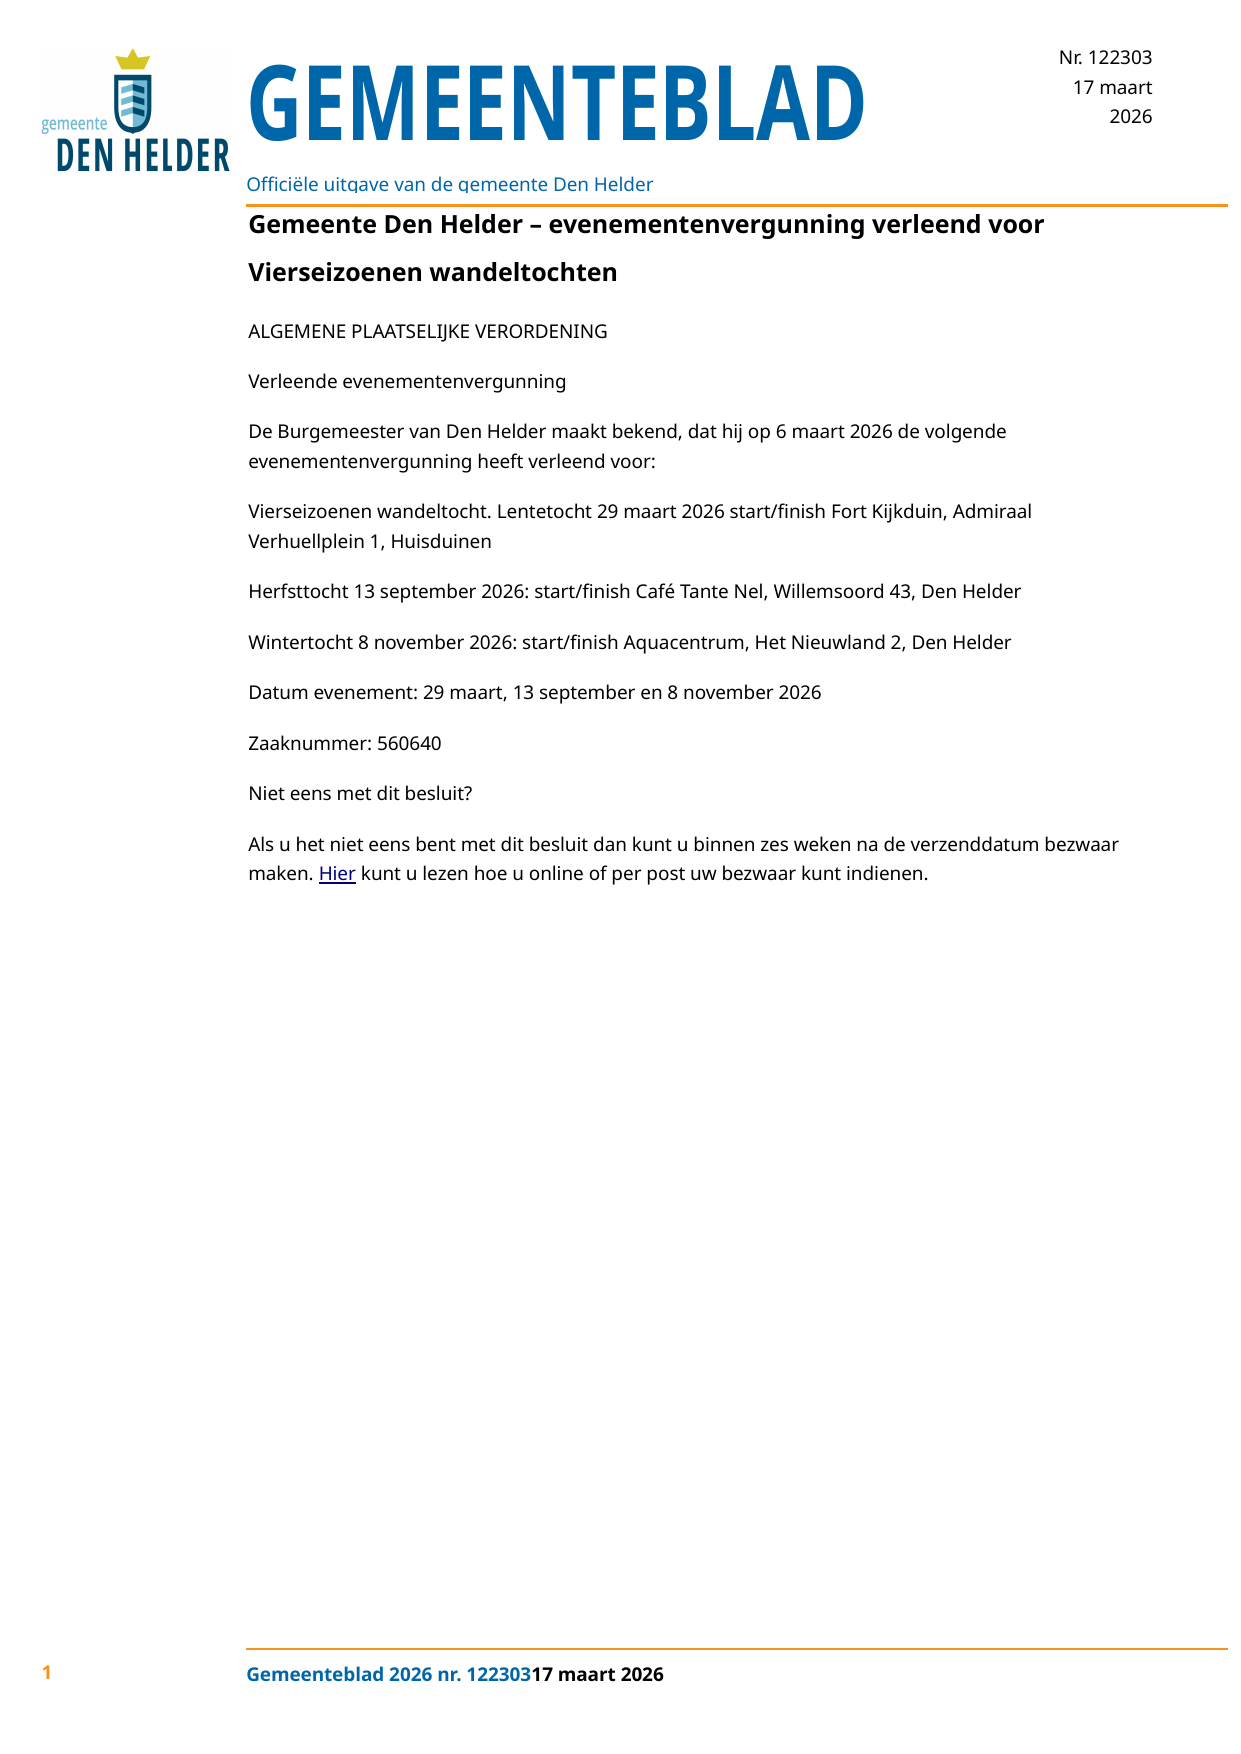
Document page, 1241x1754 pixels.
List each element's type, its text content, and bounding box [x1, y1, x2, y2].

text Wintertocht 8 november 2026: start/finish Aquacentrum, Het Nieuwland 2, Den Helder [248, 629, 1152, 655]
picture [100, 154, 106, 172]
text Gemeente Den Helder – evenementenvergunning verleend voor Vierseizoenen wandeltochten [248, 207, 1152, 288]
picture [130, 157, 135, 172]
text Verleende evenementenvergunning [248, 368, 1152, 394]
text Als u het niet eens bent met dit besluit dan kunt u binnen zes weken na de verzenddatum bezwaar maken. Hier kunt u lezen hoe u online of per post uw bezwaar kunt indienen. [248, 831, 1152, 886]
text ALGEMENE PLAATSELIJKE VERORDENING [248, 318, 1152, 344]
text Datum evenement: 29 maart, 13 september en 8 november 2026 [248, 679, 1152, 705]
text Zaaknummer: 560640 [248, 730, 1152, 756]
picture [41, 47, 231, 172]
picture [182, 144, 187, 165]
picture [220, 160, 224, 172]
text De Burgemeester van Den Helder maakt bekend, dat hij op 6 maart 2026 de volgende evenementenvergunning heeft verleend voor: [248, 419, 1152, 474]
picture [63, 144, 68, 165]
text Vierseizoenen wandeltocht. Lentetocht 29 maart 2026 start/finish Fort Kijkduin, Admiraal Verhuellplein 1, Huisduinen [248, 499, 1152, 554]
text Herfsttocht 13 september 2026: start/finish Café Tante Nel, Willemsoord 43, Den Helder [248, 579, 1152, 604]
text Niet eens met dit besluit? [248, 780, 1152, 806]
